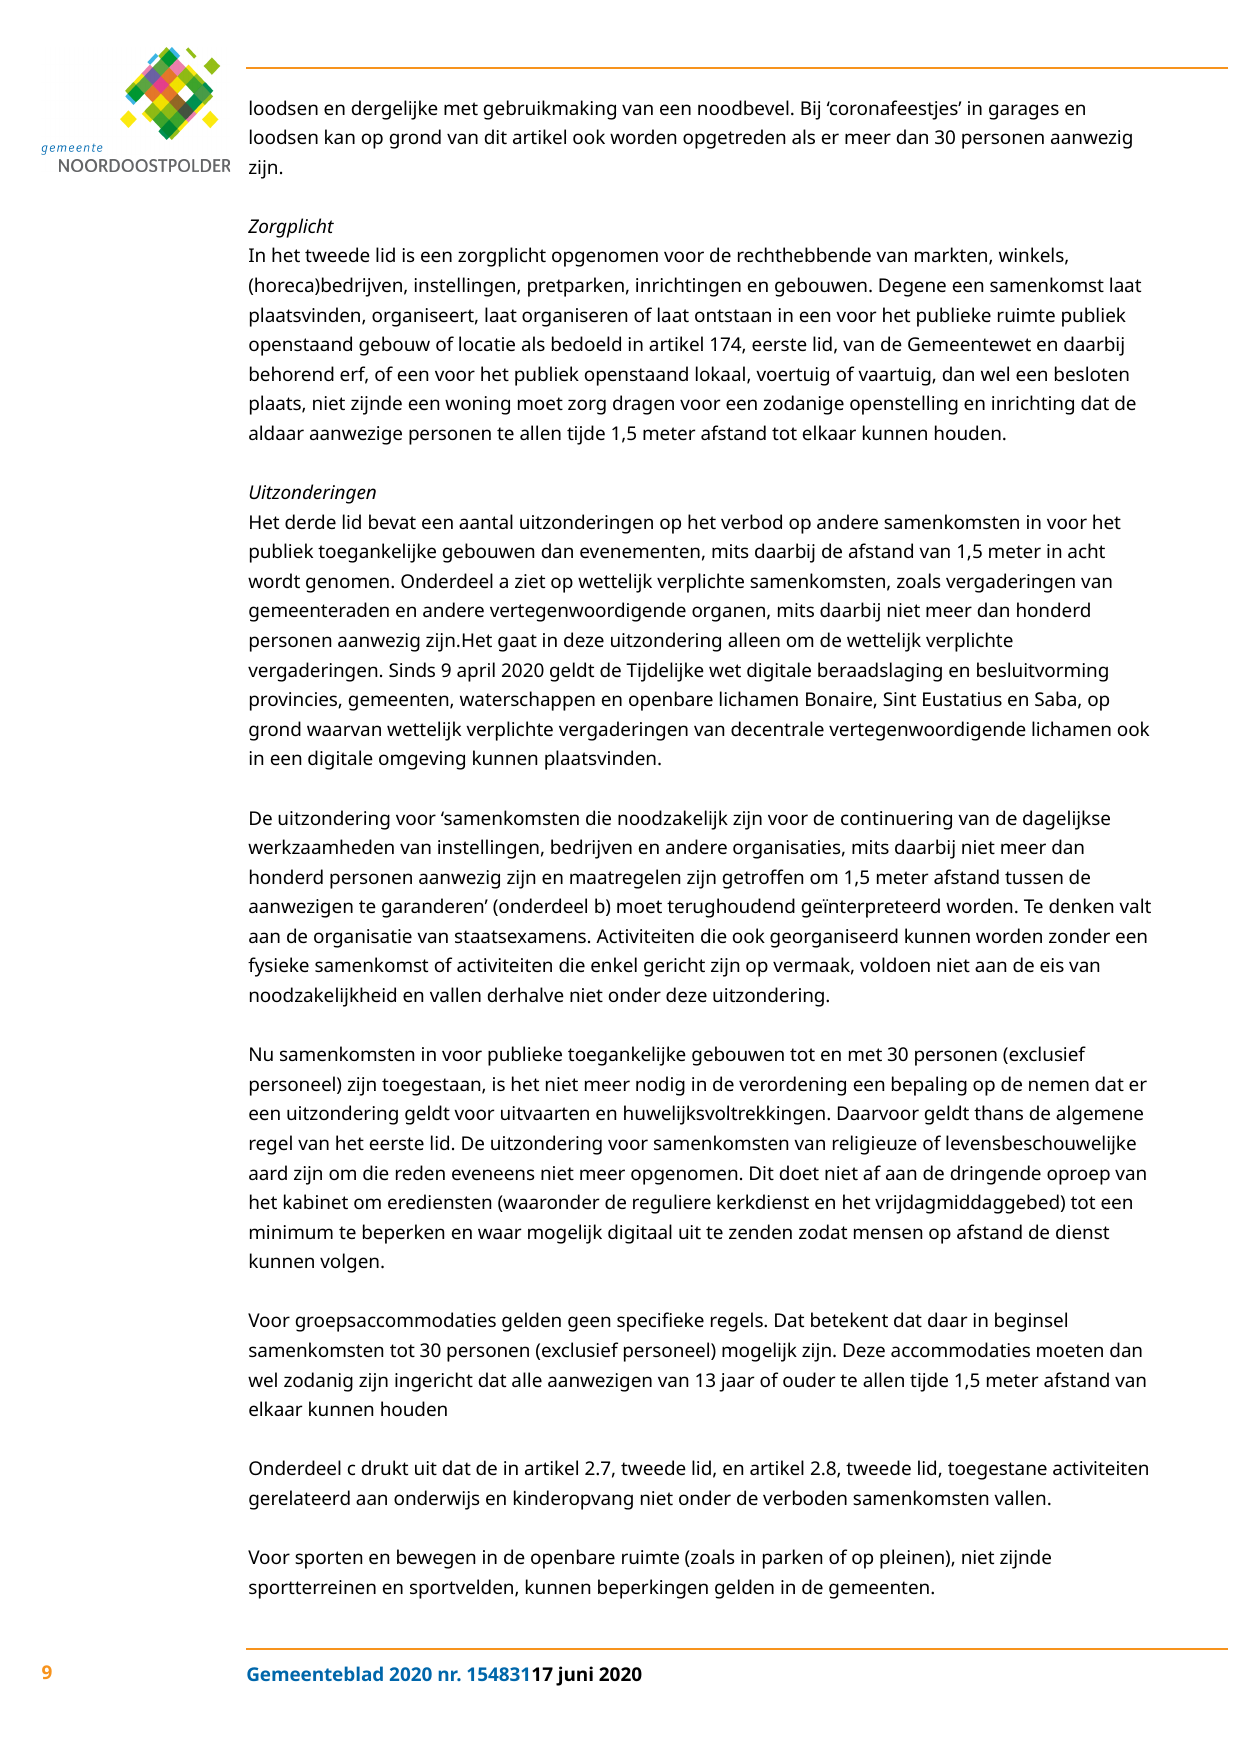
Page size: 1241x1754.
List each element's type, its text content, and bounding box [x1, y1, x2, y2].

text Uitzonderingen [248, 479, 1152, 505]
text Onderdeel c drukt uit dat de in artikel 2.7, tweede lid, en artikel 2.8, tweede lid, toegestane activiteiten gerelateerd aan onderwijs en kinderopvang niet onder de verboden samenkomsten vallen. [248, 1456, 1152, 1511]
text De uitzondering voor ‘samenkomsten die noodzakelijk zijn voor de continuering van de dagelijkse werkzaamheden van instellingen, bedrijven en andere organisaties, mits daarbij niet meer dan honderd personen aanwezig zijn en maatregelen zijn getroffen om 1,5 meter afstand tussen de aanwezigen te garanderen’ (onderdeel b) moet terughoudend geïnterpreteerd worden. Te denken valt aan de organisatie van staatsexamens. Activiteiten die ook georganiseerd kunnen worden zonder een fysieke samenkomst of activiteiten die enkel gericht zijn op vermaak, voldoen niet aan de eis van noodzakelijkheid en vallen derhalve niet onder deze uitzondering. [248, 805, 1152, 1008]
text Zorgplicht [248, 213, 1152, 239]
text loodsen en dergelijke met gebruikmaking van een noodbevel. Bij ‘coronafeestjes’ in garages en loodsen kan op grond van dit artikel ook worden opgetreden als er meer dan 30 personen aanwezig zijn. [248, 95, 1152, 180]
text Voor sporten en bewegen in de openbare ruimte (zoals in parken of op pleinen), niet zijnde sportterreinen en sportvelden, kunnen beperkingen gelden in de gemeenten. [248, 1544, 1152, 1600]
picture [41, 47, 231, 172]
text Voor groepsaccommodaties gelden geen specifieke regels. Dat betekent dat daar in beginsel samenkomsten tot 30 personen (exclusief personeel) mogelijk zijn. Deze accommodaties moeten dan wel zodanig zijn ingericht dat alle aanwezigen van 13 jaar of ouder te allen tijde 1,5 meter afstand van elkaar kunnen houden [248, 1308, 1152, 1422]
text Het derde lid bevat een aantal uitzonderingen op het verbod op andere samenkomsten in voor het publiek toegankelijke gebouwen dan evenementen, mits daarbij de afstand van 1,5 meter in acht wordt genomen. Onderdeel a ziet op wettelijk verplichte samenkomsten, zoals vergaderingen van gemeenteraden en andere vertegenwoordigende organen, mits daarbij niet meer dan honderd personen aanwezig zijn.Het gaat in deze uitzondering alleen om de wettelijk verplichte vergaderingen. Sinds 9 april 2020 geldt de Tijdelijke wet digitale beraadslaging en besluitvorming provincies, gemeenten, waterschappen en openbare lichamen Bonaire, Sint Eustatius en Saba, op grond waarvan wettelijk verplichte vergaderingen van decentrale vertegenwoordigende lichamen ook in een digitale omgeving kunnen plaatsvinden. [248, 509, 1152, 771]
text Nu samenkomsten in voor publieke toegankelijke gebouwen tot en met 30 personen (exclusief personeel) zijn toegestaan, is het niet meer nodig in de verordening een bepaling op de nemen dat er een uitzondering geldt voor uitvaarten en huwelijksvoltrekkingen. Daarvoor geldt thans de algemene regel van het eerste lid. De uitzondering voor samenkomsten van religieuze of levensbeschouwelijke aard zijn om die reden eveneens niet meer opgenomen. Dit doet niet af aan de dringende oproep van het kabinet om erediensten (waaronder de reguliere kerkdienst en het vrijdagmiddaggebed) tot een minimum te beperken en waar mogelijk digitaal uit te zenden zodat mensen op afstand de dienst kunnen volgen. [248, 1041, 1152, 1274]
text In het tweede lid is een zorgplicht opgenomen voor de rechthebbende van markten, winkels, (horeca)bedrijven, instellingen, pretparken, inrichtingen en gebouwen. Degene een samenkomst laat plaatsvinden, organiseert, laat organiseren of laat ontstaan in een voor het publieke ruimte publiek openstaand gebouw of locatie als bedoeld in artikel 174, eerste lid, van de Gemeentewet en daarbij behorend erf, of een voor het publiek openstaand lokaal, voertuig of vaartuig, dan wel een besloten plaats, niet zijnde een woning moet zorg dragen voor een zodanige openstelling en inrichting dat de aldaar aanwezige personen te allen tijde 1,5 meter afstand tot elkaar kunnen houden. [248, 243, 1152, 446]
